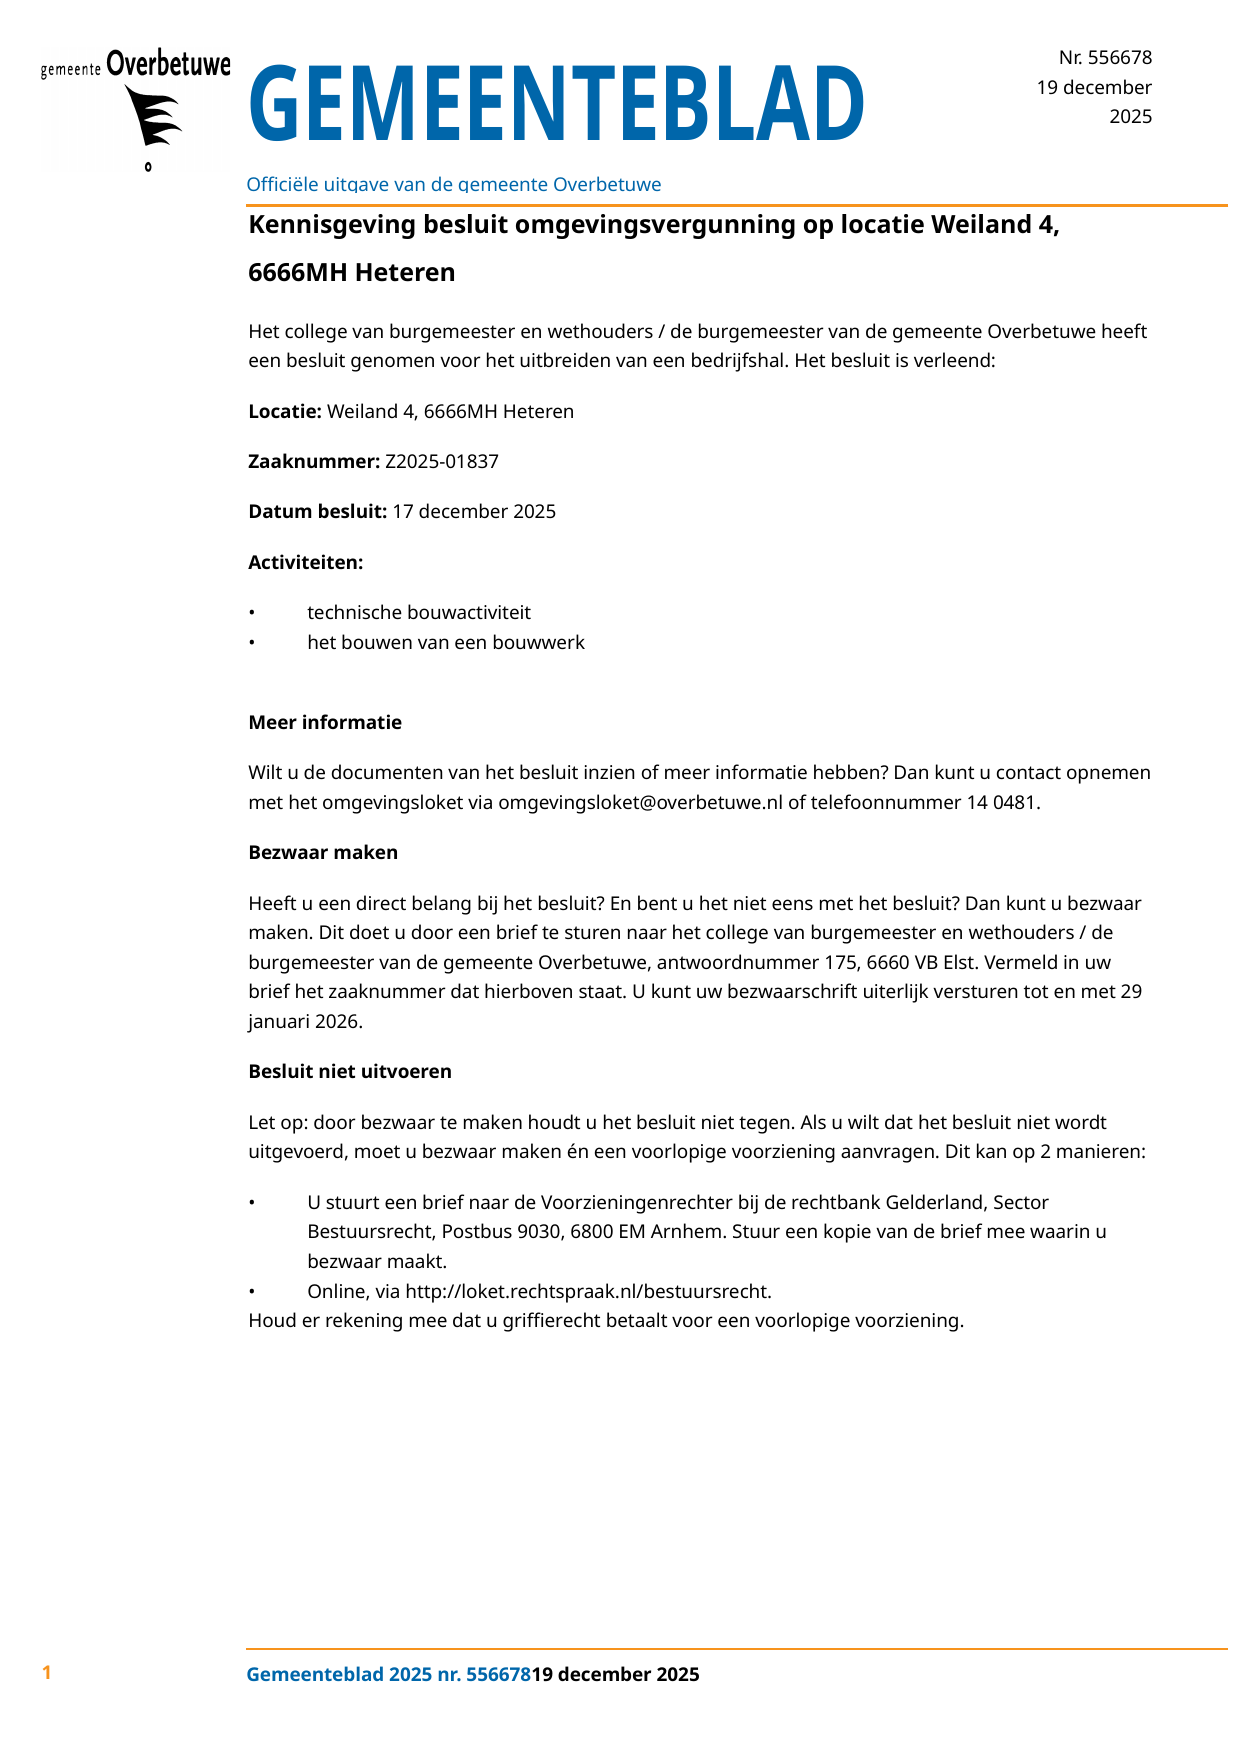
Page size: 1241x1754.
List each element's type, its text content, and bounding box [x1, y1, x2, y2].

text Houd er rekening mee dat u griffierecht betaalt voor een voorlopige voorziening. [248, 1307, 1152, 1333]
picture [41, 47, 231, 172]
text Wilt u de documenten van het besluit inzien of meer informatie hebben? Dan kunt u contact opnemen met het omgevingsloket via omgevingsloket@overbetuwe.nl of telefoonnummer 14 0481. [248, 759, 1152, 815]
text Let op: door bezwaar te maken houdt u het besluit niet tegen. Als u wilt dat het besluit niet wordt uitgevoerd, moet u bezwaar maken én een voorlopige voorziening aanvragen. Dit kan op 2 manieren: [248, 1109, 1152, 1164]
list U stuurt een brief naar de Voorzieningenrechter bij de rechtbank Gelderland, Sector Bestuursrecht, Postbus 9030, 6800 EM Arnhem. Stuur een kopie van de brief mee waarin u bezwaar maakt. [248, 1189, 1152, 1274]
text Het college van burgemeester en wethouders / de burgemeester van de gemeente Overbetuwe heeft een besluit genomen voor het uitbreiden van een bedrijfshal. Het besluit is verleend: [248, 318, 1152, 373]
text Locatie: Weiland 4, 6666MH Heteren [248, 398, 1152, 424]
text Zaaknummer: Z2025-01837 [248, 448, 1152, 474]
list het bouwen van een bouwwerk [248, 629, 1152, 655]
list technische bouwactiviteit [248, 599, 1152, 625]
text Activiteiten: [248, 549, 1152, 575]
text Datum besluit: 17 december 2025 [248, 499, 1152, 524]
text Bezwaar maken [248, 839, 1152, 865]
list Online, via http://loket.rechtspraak.nl/bestuursrecht. [248, 1278, 1152, 1304]
text Kennisgeving besluit omgevingsvergunning op locatie Weiland 4, 6666MH Heteren [248, 207, 1152, 288]
text Besluit niet uitvoeren [248, 1059, 1152, 1084]
text Meer informatie [248, 709, 1152, 735]
text Heeft u een direct belang bij het besluit? En bent u het niet eens met het besluit? Dan kunt u bezwaar maken. Dit doet u door een brief te sturen naar het college van burgemeester en wethouders / de burgemeester van de gemeente Overbetuwe, antwoordnummer 175, 6660 VB Elst. Vermeld in uw brief het zaaknummer dat hierboven staat. U kunt uw bezwaarschrift uiterlijk versturen tot en met 29 januari 2026. [248, 890, 1152, 1034]
